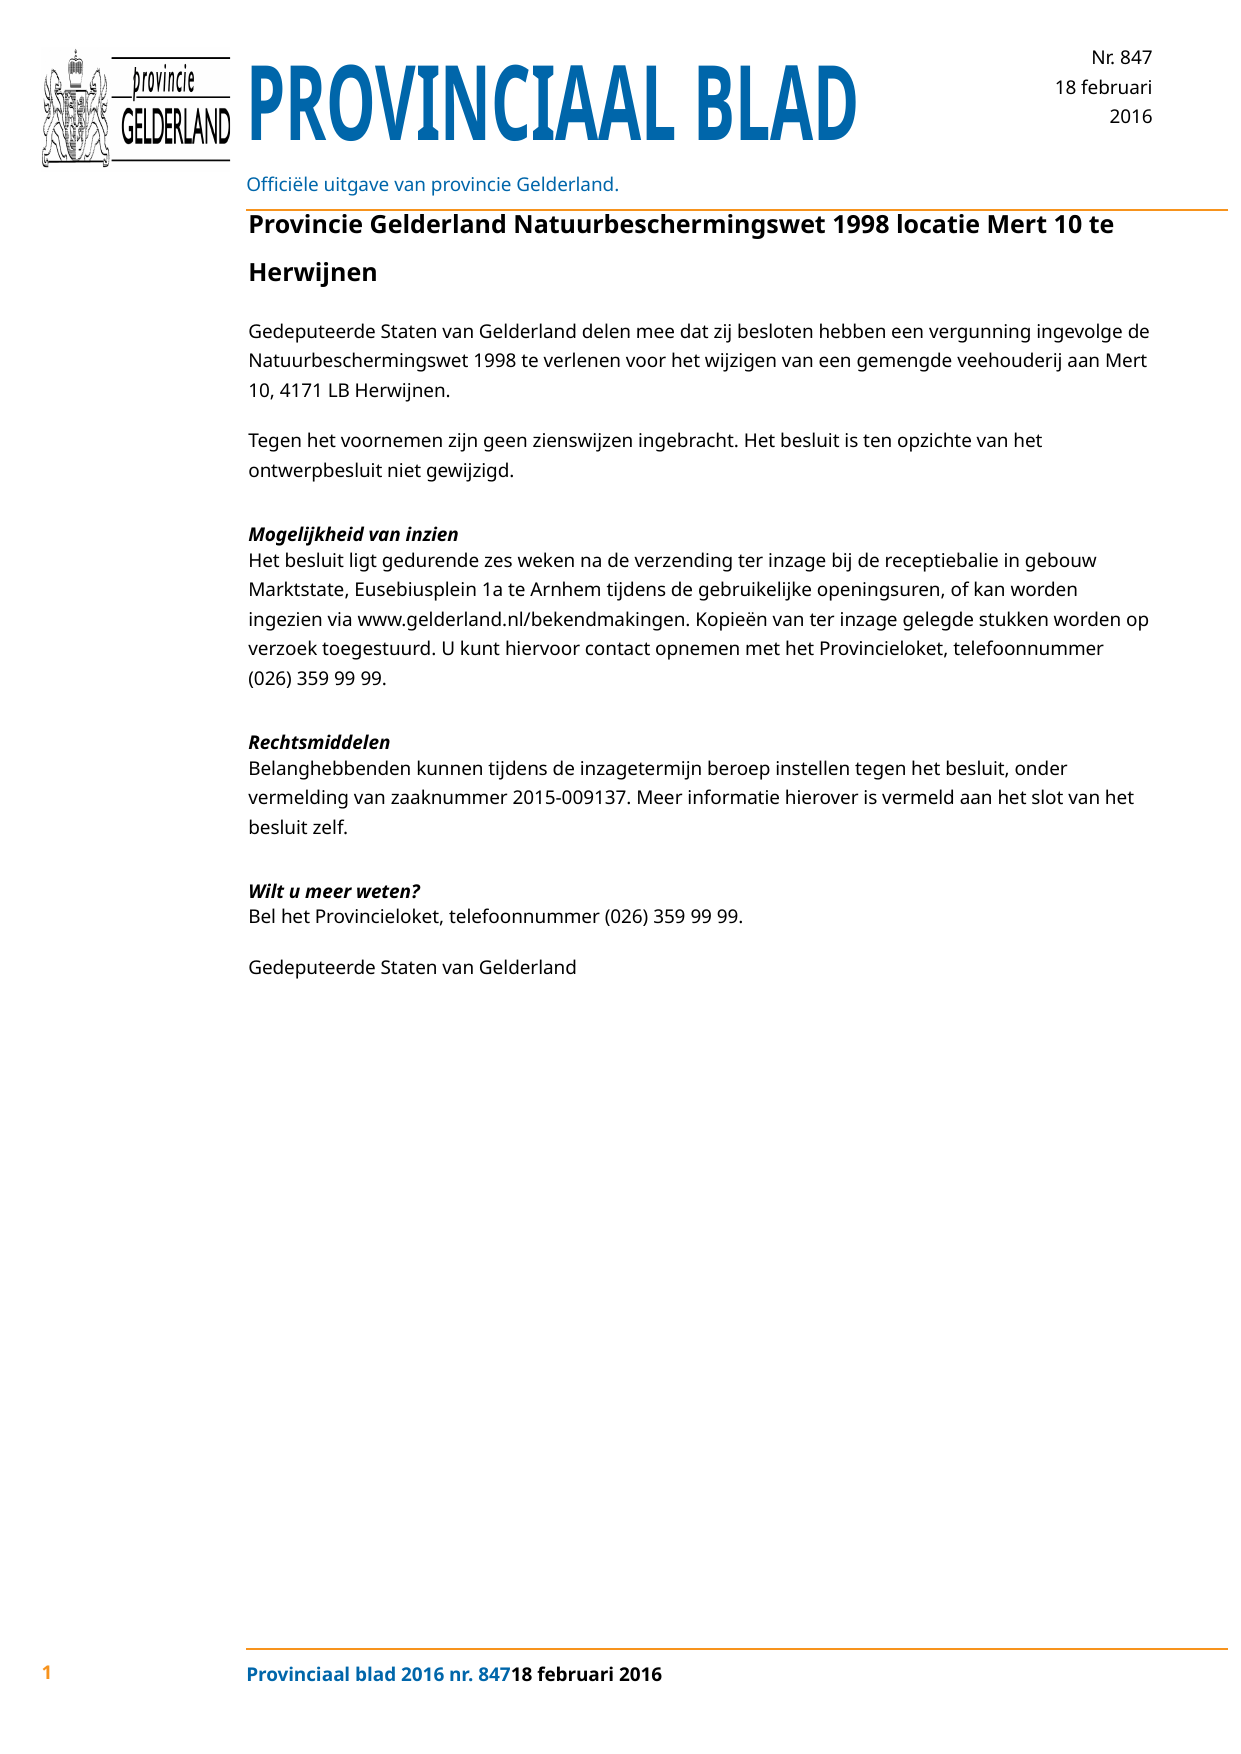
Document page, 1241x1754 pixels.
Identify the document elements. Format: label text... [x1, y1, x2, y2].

text Belanghebbenden kunnen tijdens de inzagetermijn beroep instellen tegen het besluit, onder vermelding van zaaknummer 2015-009137. Meer informatie hierover is vermeld aan het slot van het besluit zelf. [248, 755, 1152, 840]
text Gedeputeerde Staten van Gelderland [248, 954, 1152, 980]
picture [41, 47, 231, 172]
text Provincie Gelderland Natuurbeschermingswet 1998 locatie Mert 10 te Herwijnen [248, 211, 1152, 288]
text Rechtsmiddelen [248, 729, 1152, 755]
text Het besluit ligt gedurende zes weken na de verzending ter inzage bij de receptiebalie in gebouw Marktstate, Eusebiusplein 1a te Arnhem tijdens de gebruikelijke openingsuren, of kan worden ingezien via www.gelderland.nl/bekendmakingen. Kopieën van ter inzage gelegde stukken worden op verzoek toegestuurd. U kunt hiervoor contact opnemen met het Provincieloket, telefoonnummer (026) 359 99 99. [248, 547, 1152, 691]
text Wilt u meer weten? [248, 878, 1152, 904]
text Tegen het voornemen zijn geen zienswijzen ingebracht. Het besluit is ten opzichte van het ontwerpbesluit niet gewijzigd. [248, 427, 1152, 483]
text Gedeputeerde Staten van Gelderland delen mee dat zij besloten hebben een vergunning ingevolge de Natuurbeschermingswet 1998 te verlenen voor het wijzigen van een gemengde veehouderij aan Mert 10, 4171 LB Herwijnen. [248, 318, 1152, 403]
text Bel het Provincieloket, telefoonnummer (026) 359 99 99. [248, 904, 1152, 929]
text Mogelijkheid van inzien [248, 521, 1152, 547]
